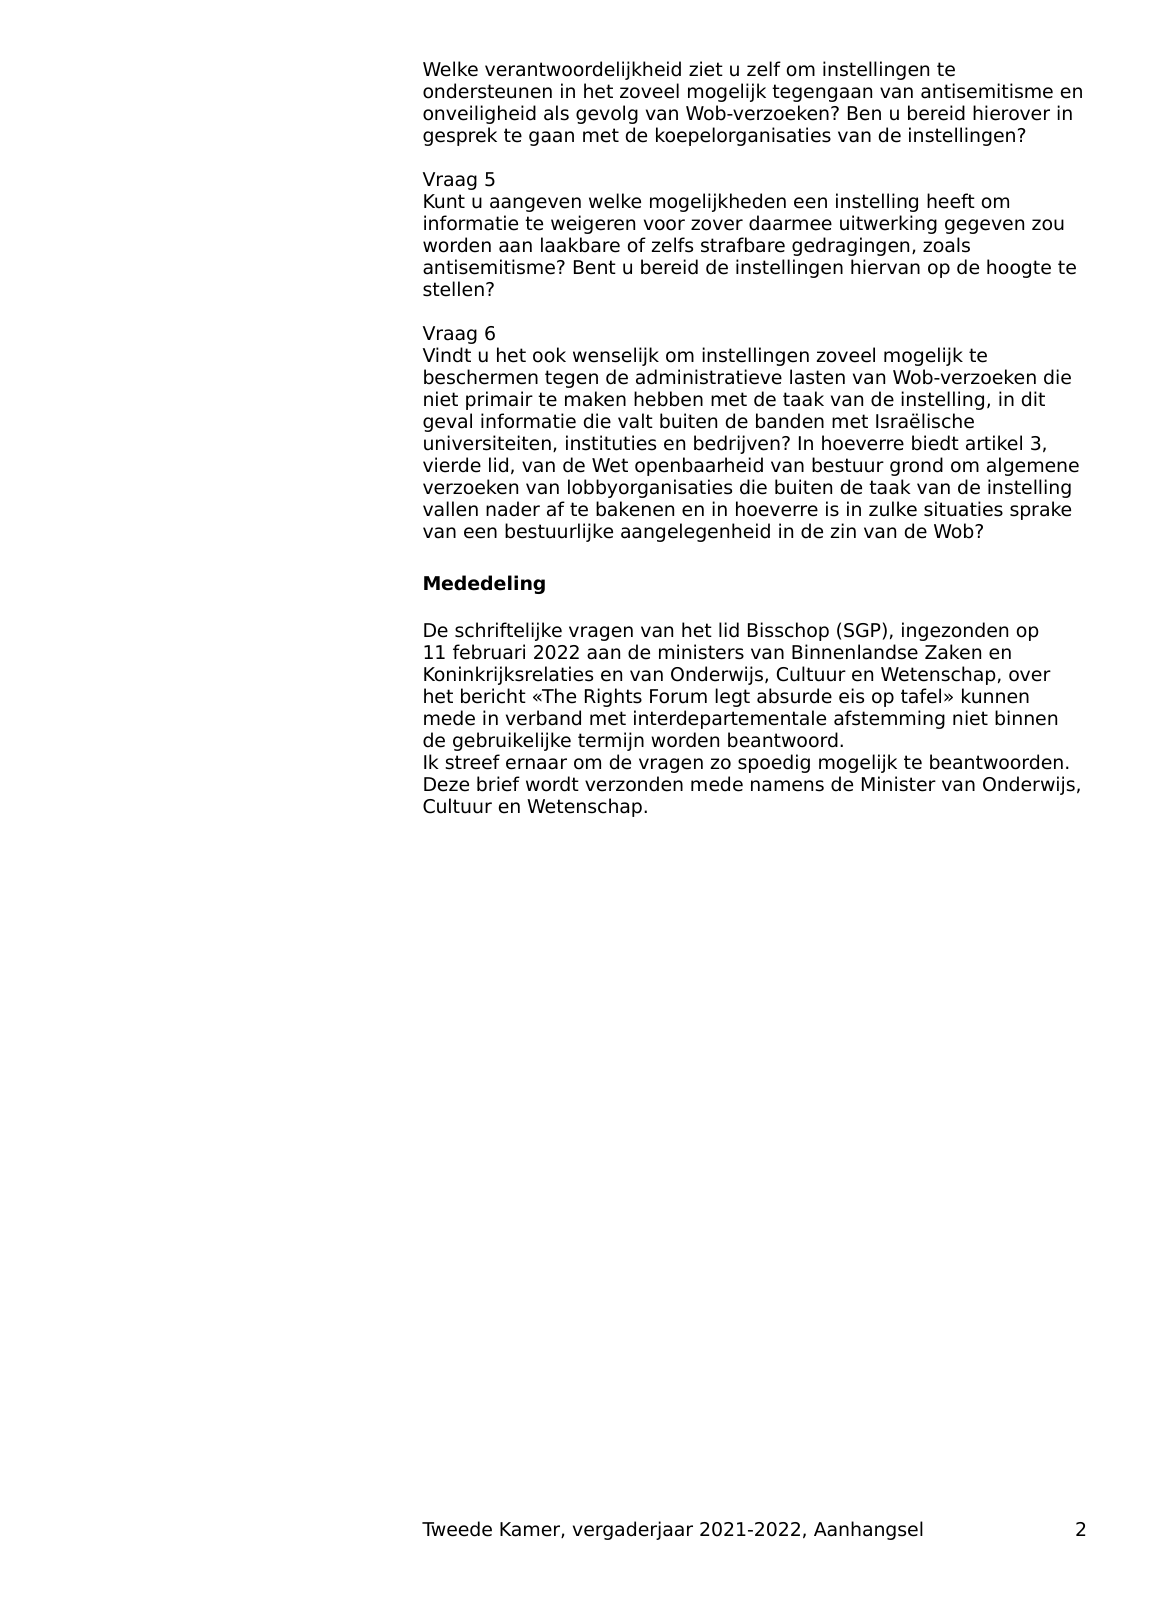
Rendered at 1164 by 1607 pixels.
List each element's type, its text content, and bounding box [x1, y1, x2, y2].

text Kunt u aangeven welke mogelijkheden een instelling heeft om informatie te weigeren voor zover daarmee uitwerking gegeven zou worden aan laakbare of zelfs strafbare gedragingen, zoals antisemitisme? Bent u bereid de instellingen hiervan op de hoogte te stellen? [422, 191, 1087, 301]
text Welke verantwoordelijkheid ziet u zelf om instellingen te ondersteunen in het zoveel mogelijk tegengaan van antisemitisme en onveiligheid als gevolg van Wob-verzoeken? Ben u bereid hierover in gesprek te gaan met de koepelorganisaties van de instellingen? [422, 59, 1087, 147]
text Deze brief wordt verzonden mede namens de Minister van Onderwijs, Cultuur en Wetenschap. [422, 774, 1087, 818]
text Vraag 6 [422, 323, 1087, 345]
text De schriftelijke vragen van het lid Bisschop (SGP), ingezonden op 11 februari 2022 aan de ministers van Binnenlandse Zaken en Koninkrijksrelaties en van Onderwijs, Cultuur en Wetenschap, over het bericht «The Rights Forum legt absurde eis op tafel» kunnen mede in verband met interdepartementale afstemming niet binnen de gebruikelijke termijn worden beantwoord. [422, 620, 1087, 752]
subtitle Mededeling [422, 573, 1087, 595]
text Ik streef ernaar om de vragen zo spoedig mogelijk te beantwoorden. [422, 752, 1087, 774]
text Vindt u het ook wenselijk om instellingen zoveel mogelijk te beschermen tegen de administratieve lasten van Wob-verzoeken die niet primair te maken hebben met de taak van de instelling, in dit geval informatie die valt buiten de banden met Israëlische universiteiten, instituties en bedrijven? In hoeverre biedt artikel 3, vierde lid, van de Wet openbaarheid van bestuur grond om algemene verzoeken van lobbyorganisaties die buiten de taak van de instelling vallen nader af te bakenen en in hoeverre is in zulke situaties sprake van een bestuurlijke aangelegenheid in de zin van de Wob? [422, 345, 1087, 543]
text Vraag 5 [422, 169, 1087, 191]
